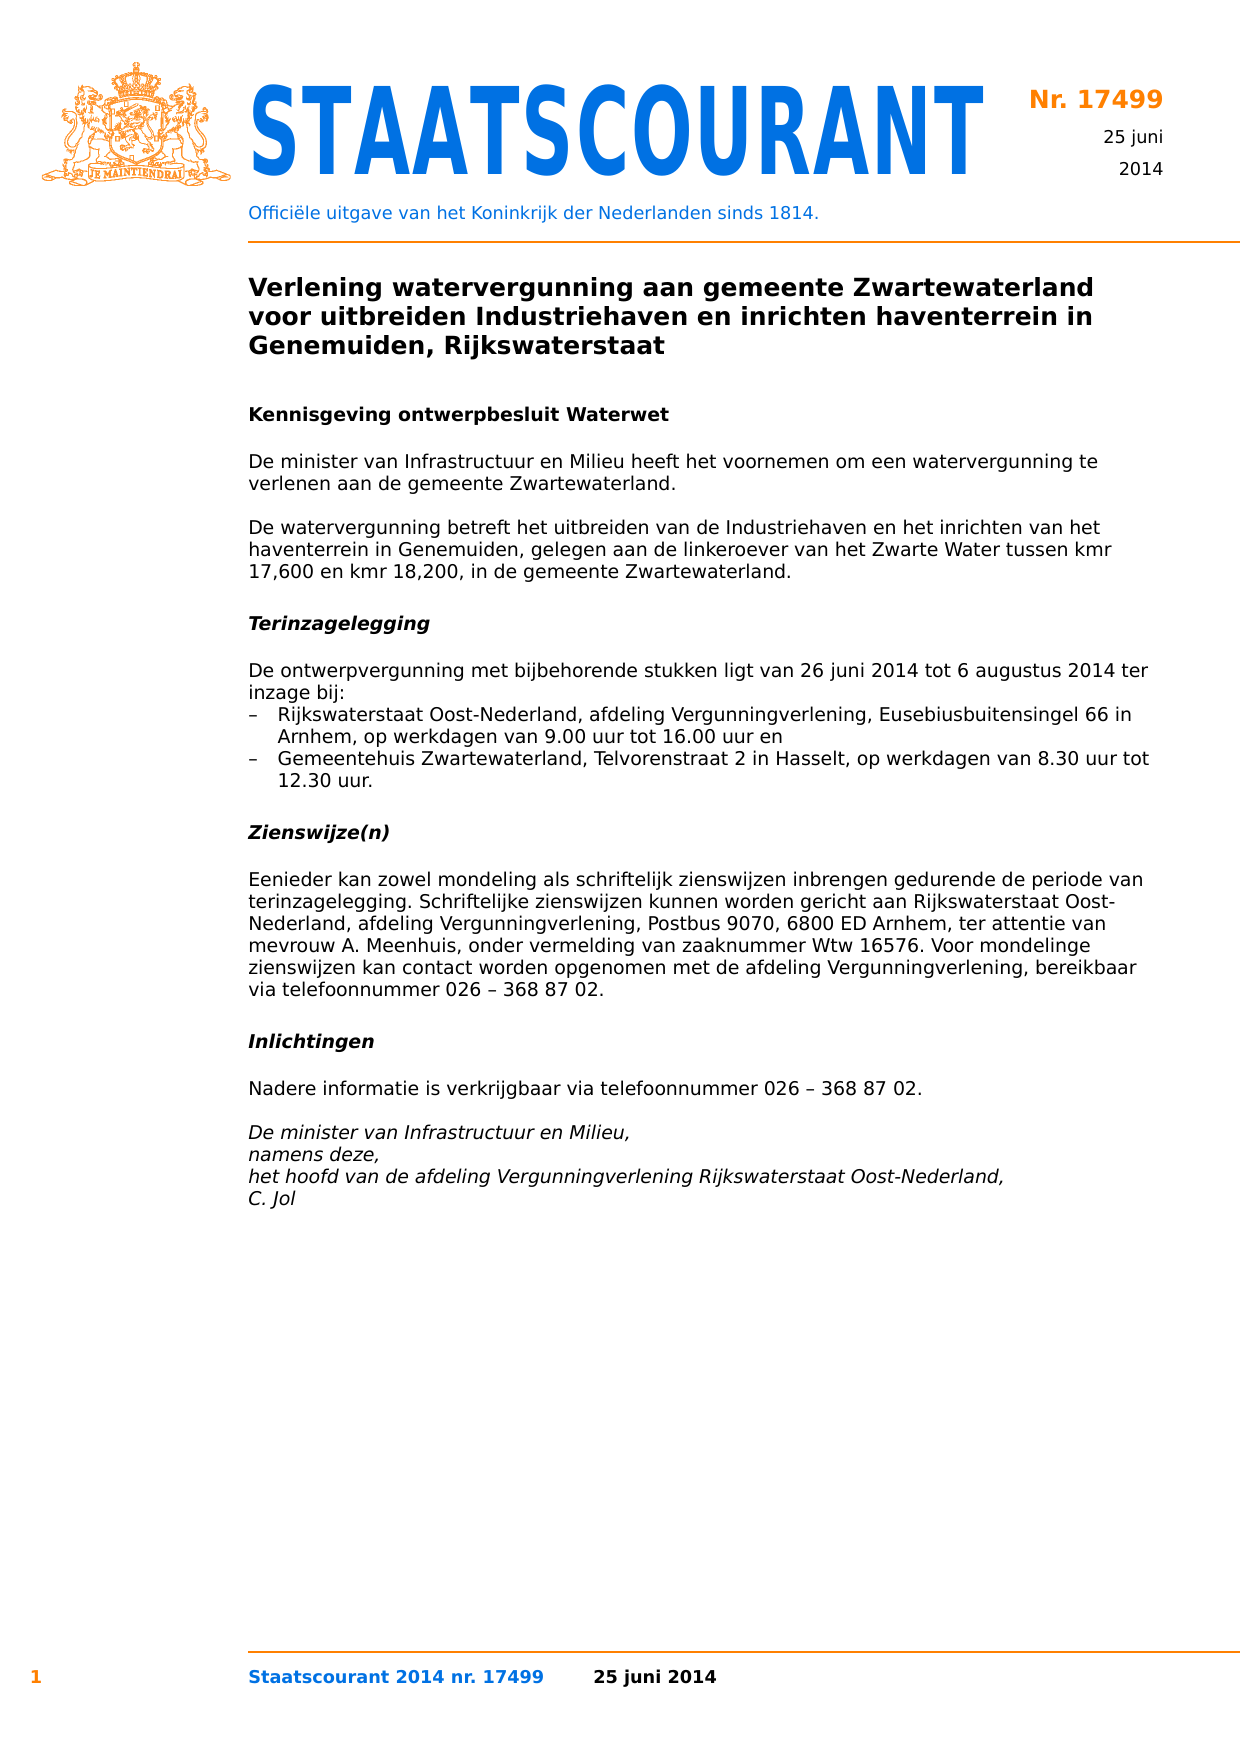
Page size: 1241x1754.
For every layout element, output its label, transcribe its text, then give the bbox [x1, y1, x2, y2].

text – Gemeentehuis Zwartewaterland, Telvorenstraat 2 in Hasselt, op werkdagen van 8.30 uur tot 12.30 uur. [248, 748, 1163, 792]
text De ontwerpvergunning met bijbehorende stukken ligt van 26 juni 2014 tot 6 augustus 2014 ter inzage bij: [248, 660, 1163, 704]
text De watervergunning betreft het uitbreiden van de Industriehaven en het inrichten van het haventerrein in Genemuiden, gelegen aan de linkeroever van het Zwarte Water tussen kmr 17,600 en kmr 18,200, in de gemeente Zwartewaterland. [248, 517, 1163, 583]
subtitle Verlening watervergunning aan gemeente Zwartewaterland voor uitbreiden Industriehaven en inrichten haventerrein in Genemuiden, Rijkswaterstaat [248, 273, 1163, 361]
subtitle Zienswijze(n) [248, 822, 1163, 844]
picture [41, 62, 231, 186]
table_cell 2014 [998, 153, 1240, 203]
table_header STAATSCOURANT [248, 62, 998, 203]
text Eenieder kan zowel mondeling als schriftelijk zienswijzen inbrengen gedurende de periode van terinzagelegging. Schriftelijke zienswijzen kunnen worden gericht aan Rijkswaterstaat Oost-Nederland, afdeling Vergunningverlening, Postbus 9070, 6800 ED Arnhem, ter attentie van mevrouw A. Meenhuis, onder vermelding van zaaknummer Wtw 16576. Voor mondelinge zienswijzen kan contact worden opgenomen met de afdeling Vergunningverlening, bereikbaar via telefoonnummer 026 – 368 87 02. [248, 869, 1163, 1001]
subtitle Kennisgeving ontwerpbesluit Waterwet [248, 404, 1163, 426]
text Nadere informatie is verkrijgbaar via telefoonnummer 026 – 368 87 02. [248, 1078, 1163, 1100]
table_header Nr. 17499 [998, 62, 1240, 121]
text – Rijkswaterstaat Oost-Nederland, afdeling Vergunningverlening, Eusebiusbuitensingel 66 in Arnhem, op werkdagen van 9.00 uur tot 16.00 uur en [248, 704, 1163, 748]
text De minister van Infrastructuur en Milieu heeft het voornemen om een watervergunning te verlenen aan de gemeente Zwartewaterland. [248, 451, 1163, 495]
table_cell Officiële uitgave van het Koninkrijk der Nederlanden sinds 1814. [248, 203, 1240, 241]
subtitle Terinzagelegging [248, 613, 1163, 635]
table_cell 25 juni [998, 121, 1240, 153]
text De minister van Infrastructuur en Milieu, namens deze, het hoofd van de afdeling Vergunningverlening Rijkswaterstaat Oost-Nederland, C. Jol [248, 1122, 1163, 1209]
subtitle Inlichtingen [248, 1031, 1163, 1053]
table_header [25, 62, 248, 241]
